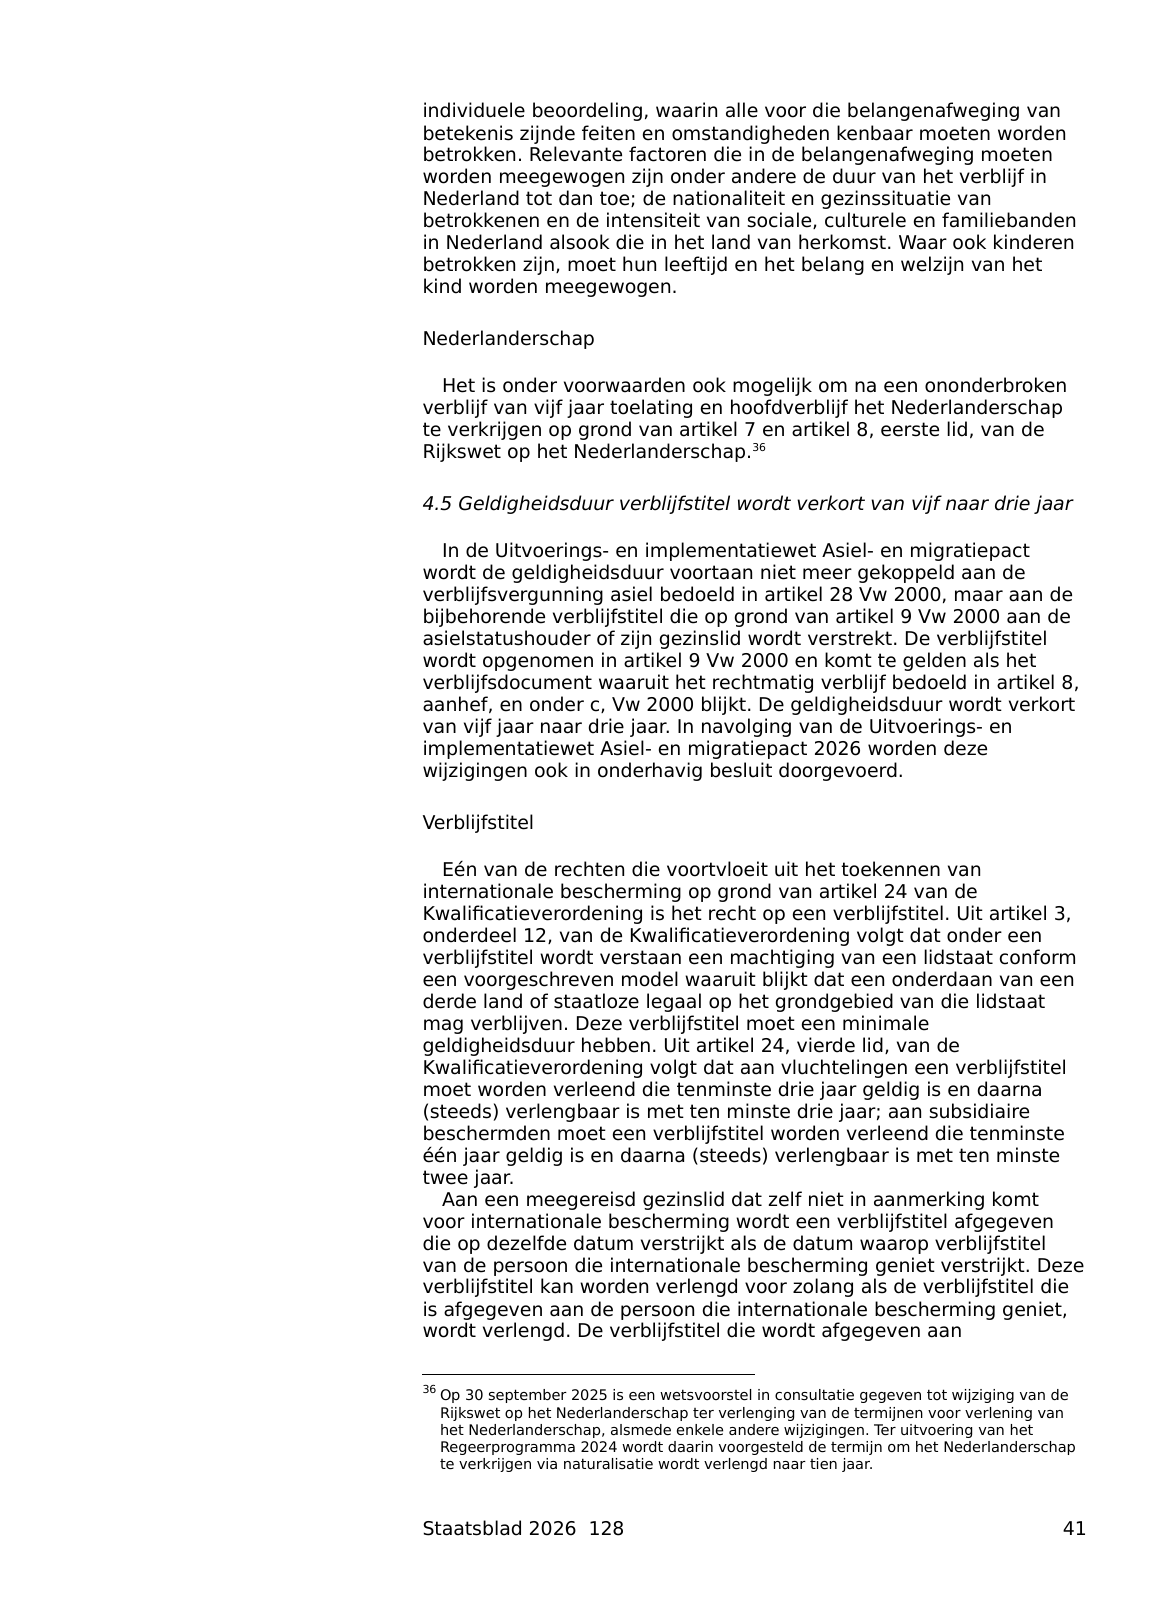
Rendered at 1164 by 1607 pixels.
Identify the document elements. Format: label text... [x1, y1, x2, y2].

text individuele beoordeling, waarin alle voor die belangenafweging van betekenis zijnde feiten en omstandigheden kenbaar moeten worden betrokken. Relevante factoren die in de belangenafweging moeten worden meegewogen zijn onder andere de duur van het verblijf in Nederland tot dan toe; de nationaliteit en gezinssituatie van betrokkenen en de intensiteit van sociale, culturele en familiebanden in Nederland alsook die in het land van herkomst. Waar ook kinderen betrokken zijn, moet hun leeftijd en het belang en welzijn van het kind worden meegewogen. [422, 100, 1087, 298]
subtitle 4.5 Geldigheidsduur verblijfstitel wordt verkort van vijf naar drie jaar [422, 493, 1087, 515]
text In de Uitvoerings- en implementatiewet Asiel- en migratiepact wordt de geldigheidsduur voortaan niet meer gekoppeld aan de verblijfsvergunning asiel bedoeld in artikel 28 Vw 2000, maar aan de bijbehorende verblijfstitel die op grond van artikel 9 Vw 2000 aan de asielstatushouder of zijn gezinslid wordt verstrekt. De verblijfstitel wordt opgenomen in artikel 9 Vw 2000 en komt te gelden als het verblijfsdocument waaruit het rechtmatig verblijf bedoeld in artikel 8, aanhef, en onder c, Vw 2000 blijkt. De geldigheidsduur wordt verkort van vijf jaar naar drie jaar. In navolging van de Uitvoerings- en implementatiewet Asiel- en migratiepact 2026 worden deze wijzigingen ook in onderhavig besluit doorgevoerd. [422, 540, 1087, 782]
text Het is onder voorwaarden ook mogelijk om na een ononderbroken verblijf van vijf jaar toelating en hoofdverblijf het Nederlanderschap te verkrijgen op grond van artikel 7 en artikel 8, eerste lid, van de Rijkswet op het Nederlanderschap. [422, 375, 1087, 463]
text Op 30 september 2025 is een wetsvoorstel in consultatie gegeven tot wijziging van de Rijkswet op het Nederlanderschap ter verlenging van de termijnen voor verlening van het Nederlanderschap, alsmede enkele andere wijzigingen. Ter uitvoering van het Regeerprogramma 2024 wordt daarin voorgesteld de termijn om het Nederlanderschap te verkrijgen via naturalisatie wordt verlengd naar tien jaar. [422, 1383, 1087, 1473]
text Aan een meegereisd gezinslid dat zelf niet in aanmerking komt voor internationale bescherming wordt een verblijfstitel afgegeven die op dezelfde datum verstrijkt als de datum waarop verblijfstitel van de persoon die internationale bescherming geniet verstrijkt. Deze verblijfstitel kan worden verlengd voor zolang als de verblijfstitel die is afgegeven aan de persoon die internationale bescherming geniet, wordt verlengd. De verblijfstitel die wordt afgegeven aan [422, 1188, 1087, 1342]
subtitle Nederlanderschap [422, 328, 1087, 350]
text Eén van de rechten die voortvloeit uit het toekennen van internationale bescherming op grond van artikel 24 van de Kwalificatieverordening is het recht op een verblijfstitel. Uit artikel 3, onderdeel 12, van de Kwalificatieverordening volgt dat onder een verblijfstitel wordt verstaan een machtiging van een lidstaat conform een voorgeschreven model waaruit blijkt dat een onderdaan van een derde land of staatloze legaal op het grondgebied van die lidstaat mag verblijven. Deze verblijfstitel moet een minimale geldigheidsduur hebben. Uit artikel 24, vierde lid, van de Kwalificatieverordening volgt dat aan vluchtelingen een verblijfstitel moet worden verleend die tenminste drie jaar geldig is en daarna (steeds) verlengbaar is met ten minste drie jaar; aan subsidiaire beschermden moet een verblijfstitel worden verleend die tenminste één jaar geldig is en daarna (steeds) verlengbaar is met ten minste twee jaar. [422, 859, 1087, 1188]
subtitle Verblijfstitel [422, 812, 1087, 834]
